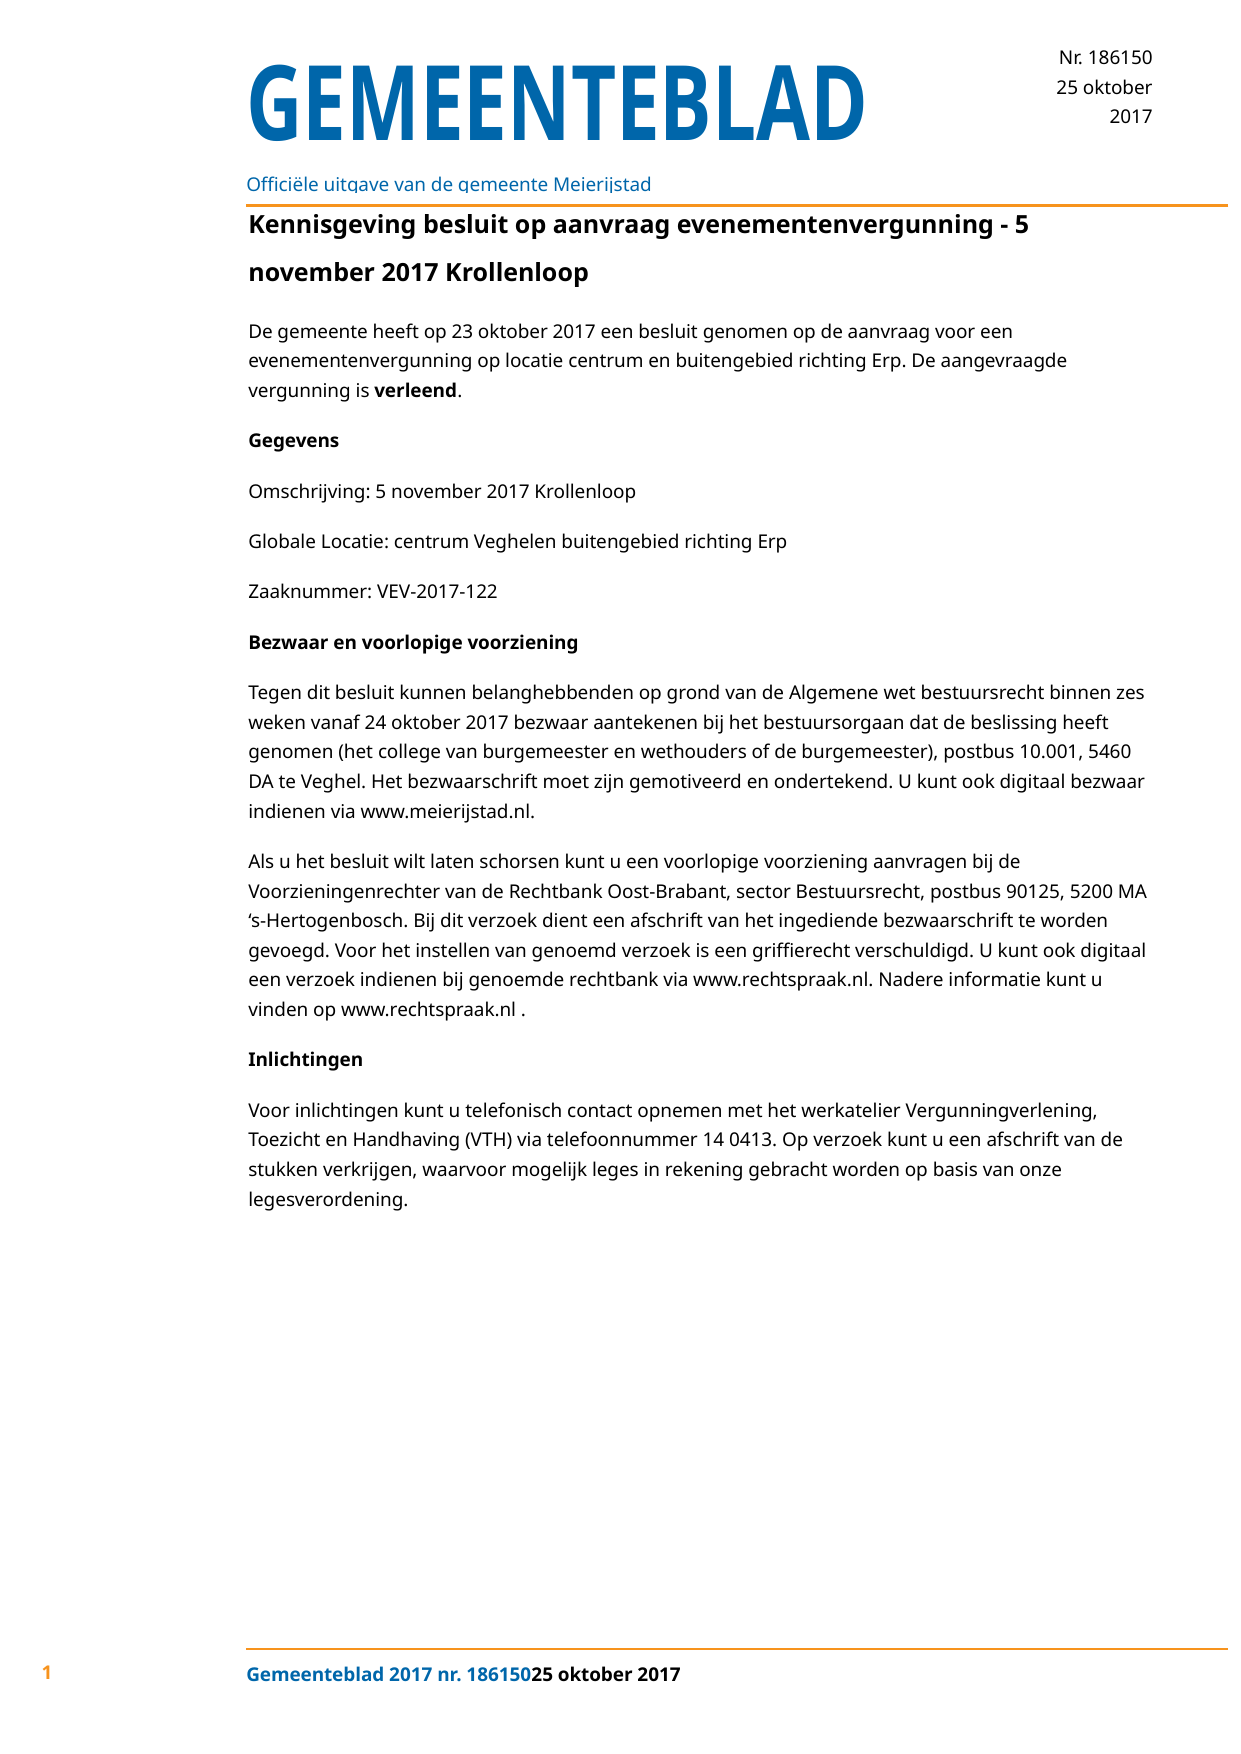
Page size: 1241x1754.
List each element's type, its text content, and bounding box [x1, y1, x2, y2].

text Bezwaar en voorlopige voorziening [248, 629, 1152, 655]
text Globale Locatie: centrum Veghelen buitengebied richting Erp [248, 528, 1152, 554]
text Zaaknummer: VEV-2017-122 [248, 579, 1152, 604]
text Inlichtingen [248, 1047, 1152, 1072]
text Gegevens [248, 427, 1152, 453]
picture [41, 47, 231, 172]
text De gemeente heeft op 23 oktober 2017 een besluit genomen op de aanvraag voor een evenementenvergunning op locatie centrum en buitengebied richting Erp. De aangevraagde vergunning is verleend. [248, 318, 1152, 403]
text Voor inlichtingen kunt u telefonisch contact opnemen met het werkatelier Vergunningverlening, Toezicht en Handhaving (VTH) via telefoonnummer 14 0413. Op verzoek kunt u een afschrift van de stukken verkrijgen, waarvoor mogelijk leges in rekening gebracht worden op basis van onze legesverordening. [248, 1097, 1152, 1212]
text Omschrijving: 5 november 2017 Krollenloop [248, 478, 1152, 504]
text Kennisgeving besluit op aanvraag evenementenvergunning - 5 november 2017 Krollenloop [248, 207, 1152, 288]
text Tegen dit besluit kunnen belanghebbenden op grond van de Algemene wet bestuursrecht binnen zes weken vanaf 24 oktober 2017 bezwaar aantekenen bij het bestuursorgaan dat de beslissing heeft genomen (het college van burgemeester en wethouders of de burgemeester), postbus 10.001, 5460 DA te Veghel. Het bezwaarschrift moet zijn gemotiveerd en ondertekend. U kunt ook digitaal bezwaar indienen via www.meierijstad.nl. [248, 679, 1152, 824]
text Als u het besluit wilt laten schorsen kunt u een voorlopige voorziening aanvragen bij de Voorzieningenrechter van de Rechtbank Oost-Brabant, sector Bestuursrecht, postbus 90125, 5200 MA ‘s-Hertogenbosch. Bij dit verzoek dient een afschrift van het ingediende bezwaarschrift te worden gevoegd. Voor het instellen van genoemd verzoek is een griffierecht verschuldigd. U kunt ook digitaal een verzoek indienen bij genoemde rechtbank via www.rechtspraak.nl. Nadere informatie kunt u vinden op www.rechtspraak.nl . [248, 848, 1152, 1022]
